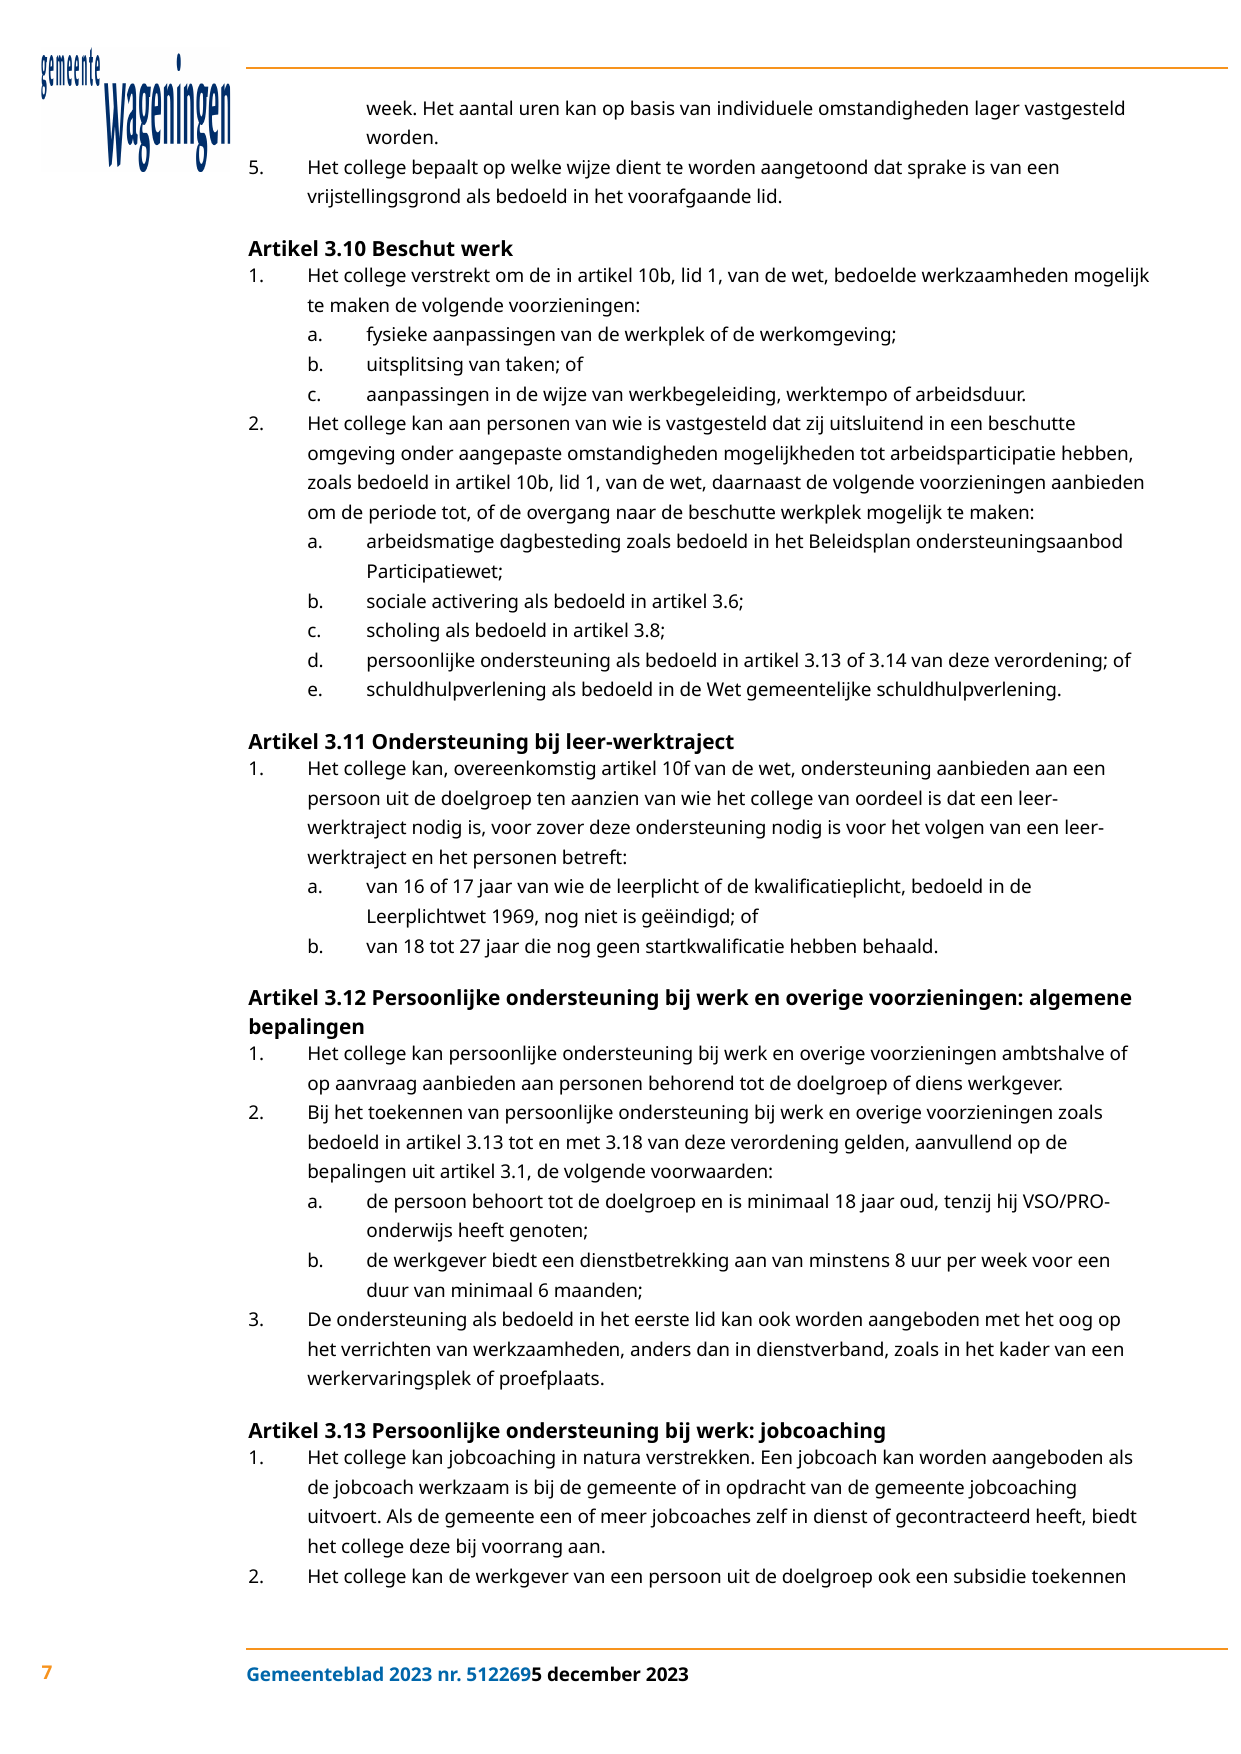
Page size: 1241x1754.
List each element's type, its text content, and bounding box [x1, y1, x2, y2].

list van 16 of 17 jaar van wie de leerplicht of de kwalificatieplicht, bedoeld in de Leerplichtwet 1969, nog niet is geëindigd; of [307, 874, 1152, 929]
list de persoon behoort tot de doelgroep en is minimaal 18 jaar oud, tenzij hij VSO/PRO-onderwijs heeft genoten; [307, 1188, 1152, 1243]
list Het college kan aan personen van wie is vastgesteld dat zij uitsluitend in een beschutte omgeving onder aangepaste omstandigheden mogelijkheden tot arbeidsparticipatie hebben, zoals bedoeld in artikel 10b, lid 1, van de wet, daarnaast de volgende voorzieningen aanbieden om de periode tot, of de overgang naar de beschutte werkplek mogelijk te maken: [248, 410, 1152, 525]
list Het college kan persoonlijke ondersteuning bij werk en overige voorzieningen ambtshalve of op aanvraag aanbieden aan personen behorend tot de doelgroep of diens werkgever. [248, 1040, 1152, 1096]
list Het college bepaalt op welke wijze dient te worden aangetoond dat sprake is van een vrijstellingsgrond als bedoeld in het voorafgaande lid. [248, 154, 1152, 209]
list Het college kan de werkgever van een persoon uit de doelgroep ook een subsidie toekennen [248, 1563, 1152, 1588]
list arbeidsmatige dagbesteding zoals bedoeld in het Beleidsplan ondersteuningsaanbod Participatiewet; [307, 529, 1152, 584]
text Artikel 3.10 Beschut werk [248, 234, 1152, 262]
list De ondersteuning als bedoeld in het eerste lid kan ook worden aangeboden met het oog op het verrichten van werkzaamheden, anders dan in dienstverband, zoals in het kader van een werkervaringsplek of proefplaats. [248, 1306, 1152, 1391]
list persoonlijke ondersteuning als bedoeld in artikel 3.13 of 3.14 van deze verordening; of [307, 647, 1152, 673]
list schuldhulpverlening als bedoeld in de Wet gemeentelijke schuldhulpverlening. [307, 677, 1152, 702]
picture [41, 47, 231, 172]
list van 18 tot 27 jaar die nog geen startkwalificatie hebben behaald. [307, 933, 1152, 959]
list week. Het aantal uren kan op basis van individuele omstandigheden lager vastgesteld worden. [307, 95, 1152, 150]
list de werkgever biedt een dienstbetrekking aan van minstens 8 uur per week voor een duur van minimaal 6 maanden; [307, 1247, 1152, 1303]
text Artikel 3.11 Ondersteuning bij leer-werktraject [248, 727, 1152, 755]
list Het college kan, overeenkomstig artikel 10f van de wet, ondersteuning aanbieden aan een persoon uit de doelgroep ten aanzien van wie het college van oordeel is dat een leer-werktraject nodig is, voor zover deze ondersteuning nodig is voor het volgen van een leer-werktraject en het personen betreft: [248, 755, 1152, 870]
list fysieke aanpassingen van de werkplek of de werkomgeving; [307, 322, 1152, 347]
text Artikel 3.12 Persoonlijke ondersteuning bij werk en overige voorzieningen: algemene bepalingen [248, 983, 1152, 1040]
list scholing als bedoeld in artikel 3.8; [307, 617, 1152, 643]
list Het college verstrekt om de in artikel 10b, lid 1, van de wet, bedoelde werkzaamheden mogelijk te maken de volgende voorzieningen: [248, 262, 1152, 318]
list sociale activering als bedoeld in artikel 3.6; [307, 588, 1152, 613]
list uitsplitsing van taken; of [307, 351, 1152, 377]
text Artikel 3.13 Persoonlijke ondersteuning bij werk: jobcoaching [248, 1416, 1152, 1444]
list aanpassingen in de wijze van werkbegeleiding, werktempo of arbeidsduur. [307, 381, 1152, 406]
list Het college kan jobcoaching in natura verstrekken. Een jobcoach kan worden aangeboden als de jobcoach werkzaam is bij de gemeente of in opdracht van de gemeente jobcoaching uitvoert. Als de gemeente een of meer jobcoaches zelf in dienst of gecontracteerd heeft, biedt het college deze bij voorrang aan. [248, 1444, 1152, 1559]
list Bij het toekennen van persoonlijke ondersteuning bij werk en overige voorzieningen zoals bedoeld in artikel 3.13 tot en met 3.18 van deze verordening gelden, aanvullend op de bepalingen uit artikel 3.1, de volgende voorwaarden: [248, 1099, 1152, 1184]
